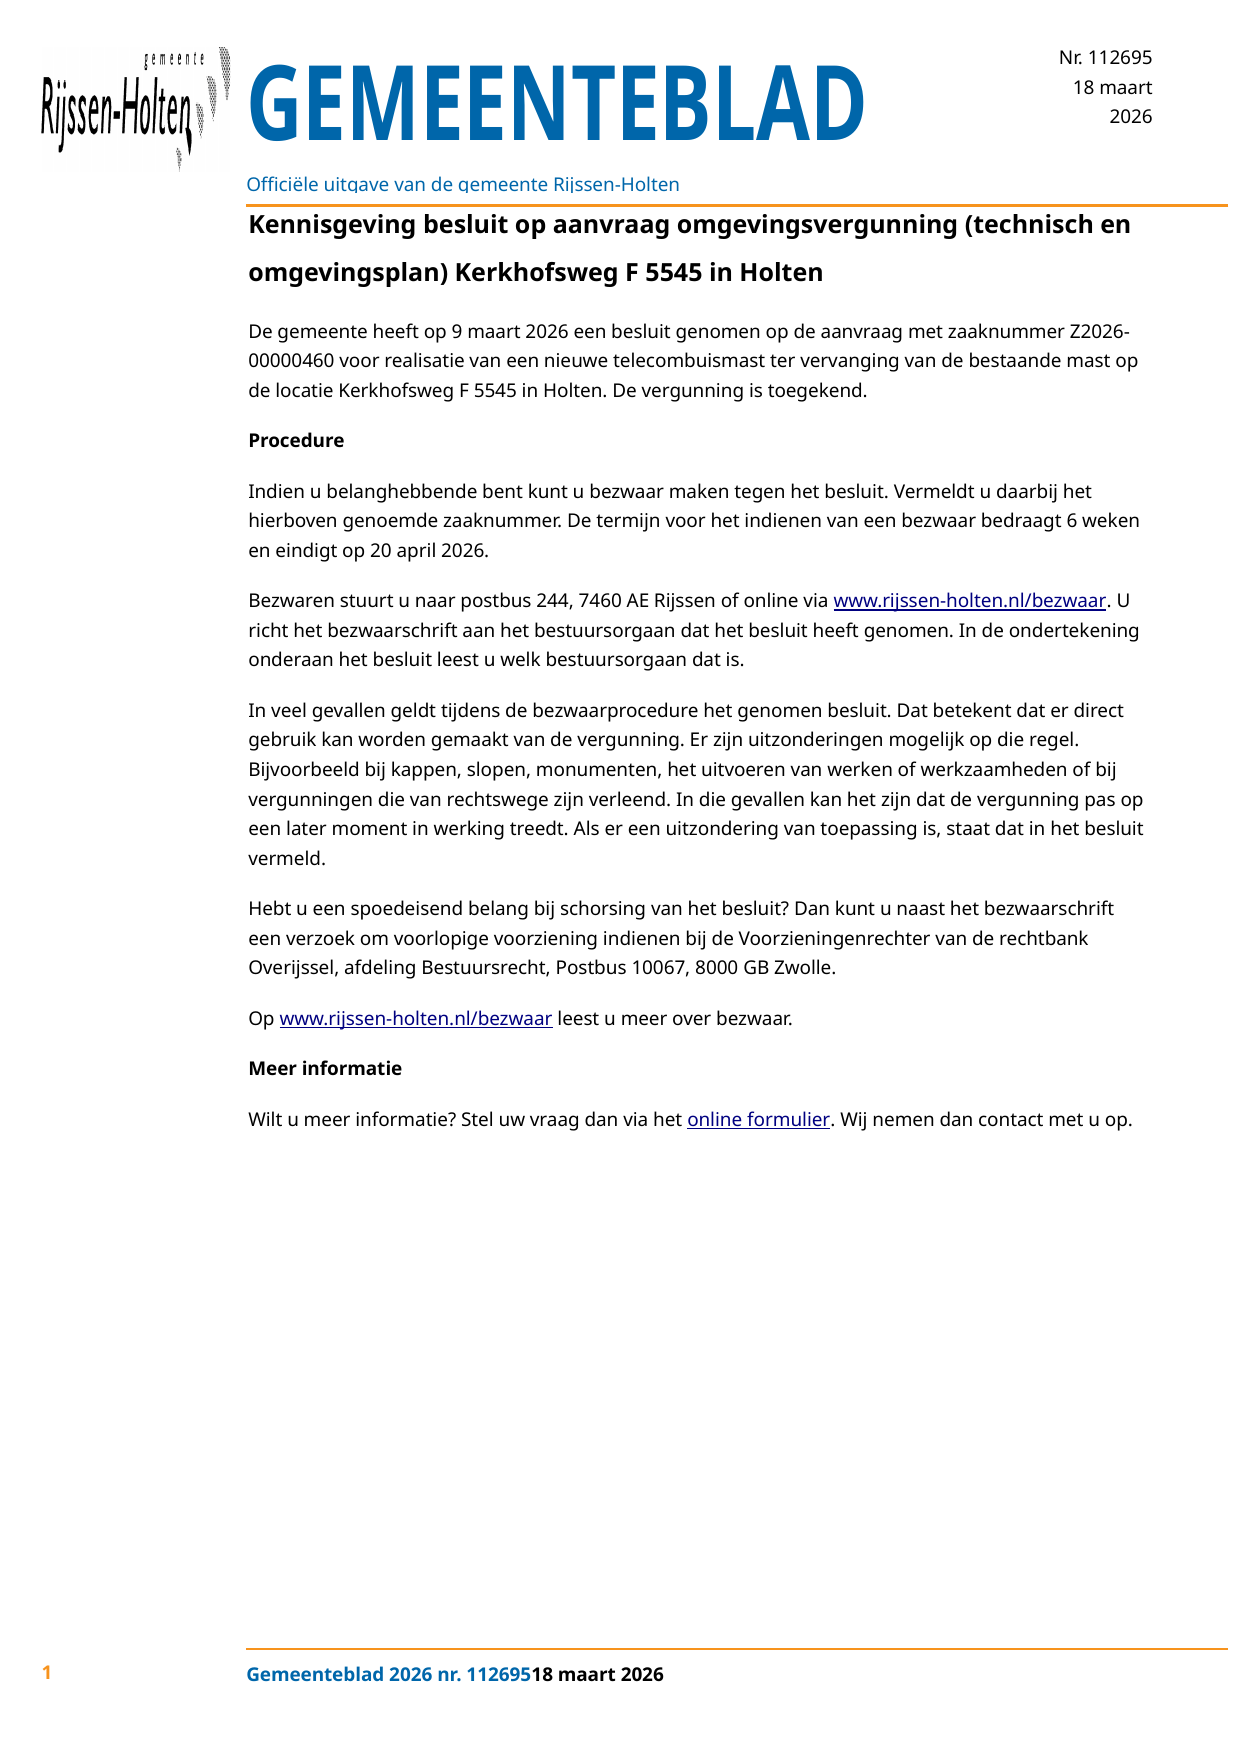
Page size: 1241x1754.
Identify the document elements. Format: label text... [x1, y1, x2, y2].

text Procedure [248, 427, 1152, 453]
text Hebt u een spoedeisend belang bij schorsing van het besluit? Dan kunt u naast het bezwaarschrift een verzoek om voorlopige voorziening indienen bij de Voorzieningenrechter van de rechtbank Overijssel, afdeling Bestuursrecht, Postbus 10067, 8000 GB Zwolle. [248, 895, 1152, 980]
text Bezwaren stuurt u naar postbus 244, 7460 AE Rijssen of online via www.rijssen-holten.nl/bezwaar. U richt het bezwaarschrift aan het bestuursorgaan dat het besluit heeft genomen. In de ondertekening onderaan het besluit leest u welk bestuursorgaan dat is. [248, 587, 1152, 672]
text De gemeente heeft op 9 maart 2026 een besluit genomen op de aanvraag met zaaknummer Z2026-00000460 voor realisatie van een nieuwe telecombuismast ter vervanging van de bestaande mast op de locatie Kerkhofsweg F 5545 in Holten. De vergunning is toegekend. [248, 318, 1152, 403]
text Wilt u meer informatie? Stel uw vraag dan via het online formulier. Wij nemen dan contact met u op. [248, 1106, 1152, 1132]
text Meer informatie [248, 1055, 1152, 1081]
text Op www.rijssen-holten.nl/bezwaar leest u meer over bezwaar. [248, 1005, 1152, 1031]
picture [41, 47, 231, 172]
text Indien u belanghebbende bent kunt u bezwaar maken tegen het besluit. Vermeldt u daarbij het hierboven genoemde zaaknummer. De termijn voor het indienen van een bezwaar bedraagt 6 weken en eindigt op 20 april 2026. [248, 478, 1152, 563]
text Kennisgeving besluit op aanvraag omgevingsvergunning (technisch en omgevingsplan) Kerkhofsweg F 5545 in Holten [248, 207, 1152, 288]
text In veel gevallen geldt tijdens de bezwaarprocedure het genomen besluit. Dat betekent dat er direct gebruik kan worden gemaakt van de vergunning. Er zijn uitzonderingen mogelijk op die regel. Bijvoorbeeld bij kappen, slopen, monumenten, het uitvoeren van werken of werkzaamheden of bij vergunningen die van rechtswege zijn verleend. In die gevallen kan het zijn dat de vergunning pas op een later moment in werking treedt. Als er een uitzondering van toepassing is, staat dat in het besluit vermeld. [248, 697, 1152, 871]
